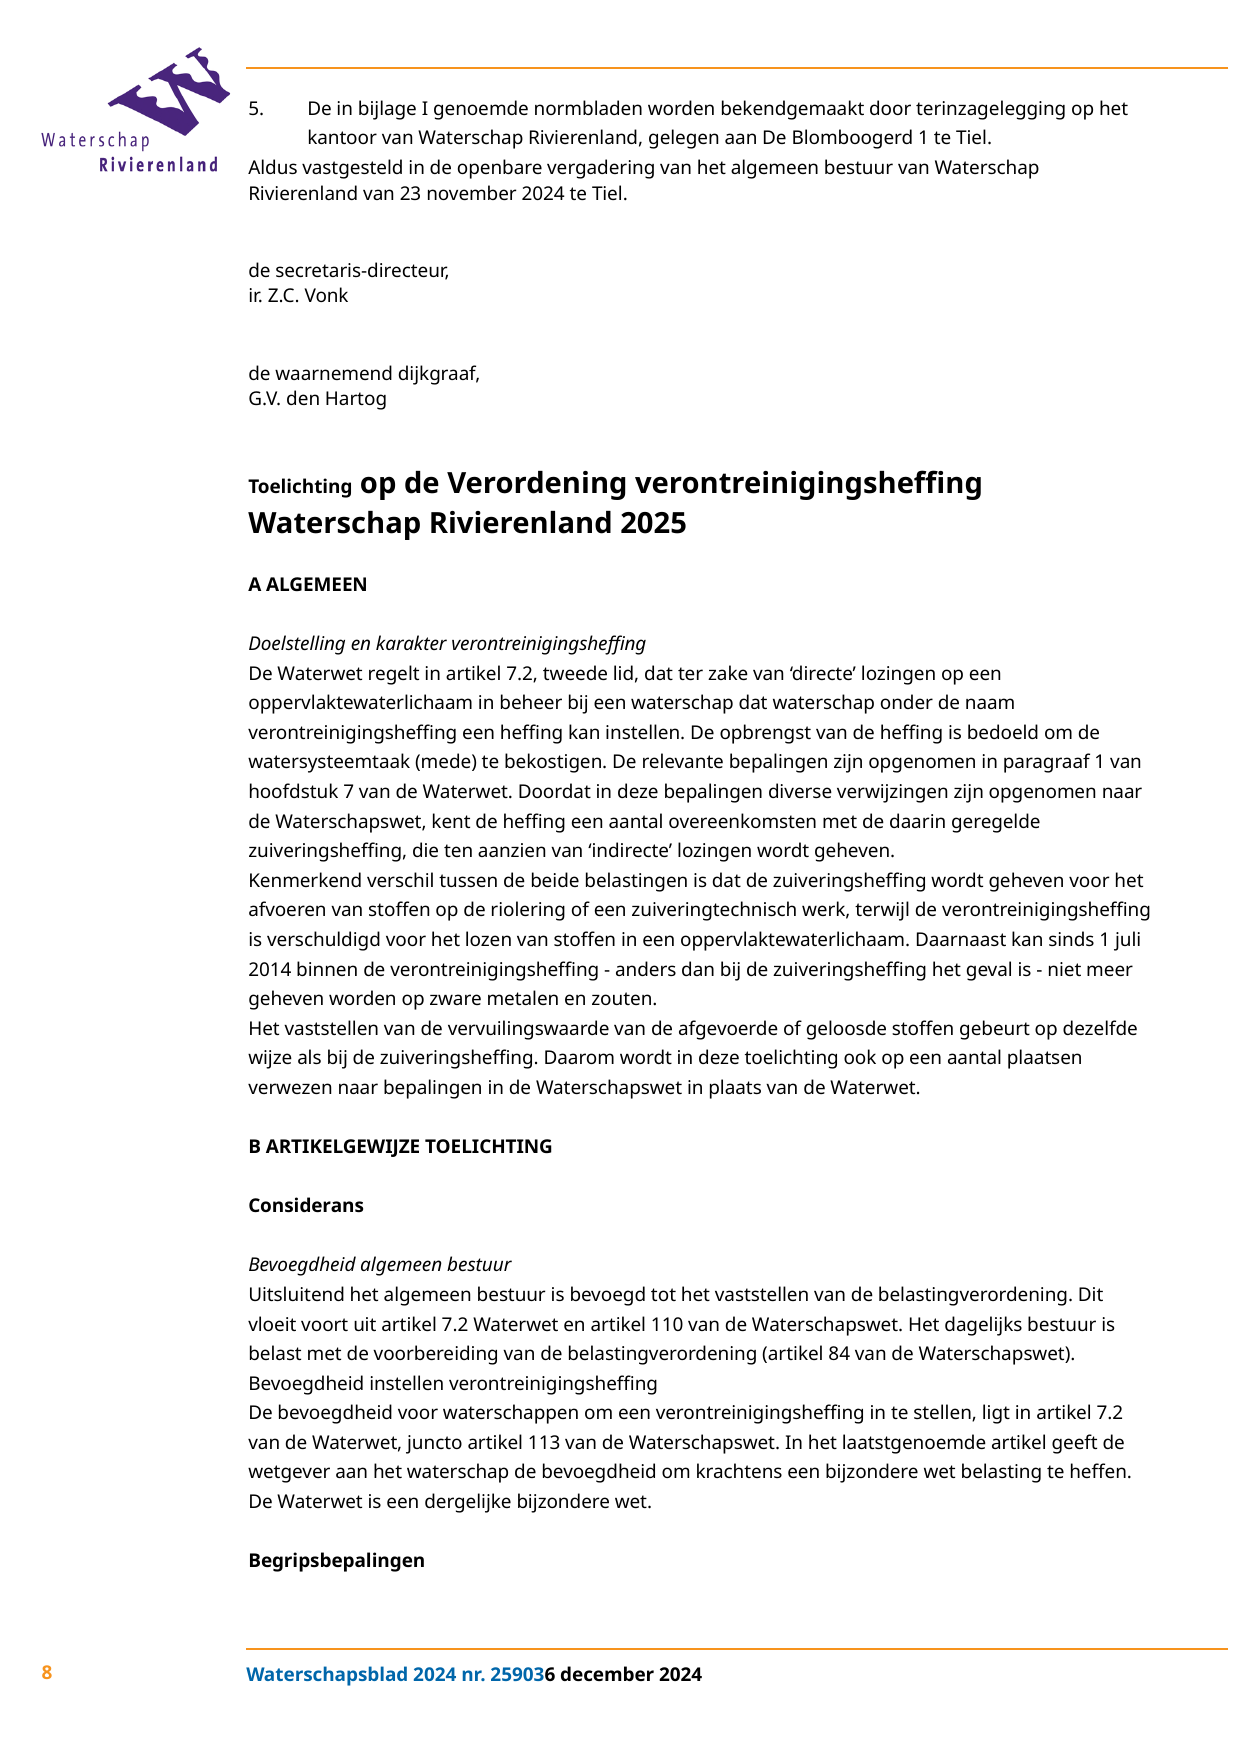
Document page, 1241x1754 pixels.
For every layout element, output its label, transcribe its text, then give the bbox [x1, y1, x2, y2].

text G.V. den Hartog [248, 386, 1152, 411]
picture [41, 47, 231, 172]
text De bevoegdheid voor waterschappen om een verontreinigingsheffing in te stellen, ligt in artikel 7.2 van de Waterwet, juncto artikel 113 van de Waterschapswet. In het laatstgenoemde artikel geeft de wetgever aan het waterschap de bevoegdheid om krachtens een bijzondere wet belasting te heffen. De Waterwet is een dergelijke bijzondere wet. [248, 1399, 1152, 1514]
text B ARTIKELGEWIJZE TOELICHTING [248, 1133, 1152, 1159]
text Begripsbepalingen [248, 1547, 1152, 1573]
text Aldus vastgesteld in de openbare vergadering van het algemeen bestuur van Waterschap Rivierenland van 23 november 2024 te Tiel. [248, 154, 1152, 205]
text A ALGEMEEN [248, 571, 1152, 597]
text de waarnemend dijkgraaf, [248, 360, 1152, 386]
text de secretaris-directeur, [248, 257, 1152, 283]
text De Waterwet regelt in artikel 7.2, tweede lid, dat ter zake van ‘directe’ lozingen op een oppervlaktewaterlichaam in beheer bij een waterschap dat waterschap onder de naam verontreinigingsheffing een heffing kan instellen. De opbrengst van de heffing is bedoeld om de watersysteemtaak (mede) te bekostigen. De relevante bepalingen zijn opgenomen in paragraaf 1 van hoofdstuk 7 van de Waterwet. Doordat in deze bepalingen diverse verwijzingen zijn opgenomen naar de Waterschapswet, kent de heffing een aantal overeenkomsten met de daarin geregelde zuiveringsheffing, die ten aanzien van ‘indirecte’ lozingen wordt geheven. [248, 660, 1152, 863]
list De in bijlage I genoemde normbladen worden bekendgemaakt door terinzagelegging op het kantoor van Waterschap Rivierenland, gelegen aan De Blomboogerd 1 te Tiel. [248, 95, 1152, 150]
text Toelichting op de Verordening verontreinigingsheffing Waterschap Rivierenland 2025 [248, 463, 1152, 542]
text Doelstelling en karakter verontreinigingsheffing [248, 630, 1152, 656]
text Uitsluitend het algemeen bestuur is bevoegd tot het vaststellen van de belastingverordening. Dit vloeit voort uit artikel 7.2 Waterwet en artikel 110 van de Waterschapswet. Het dagelijks bestuur is belast met de voorbereiding van de belastingverordening (artikel 84 van de Waterschapswet). [248, 1281, 1152, 1366]
text Bevoegdheid algemeen bestuur [248, 1252, 1152, 1277]
text ir. Z.C. Vonk [248, 283, 1152, 308]
text Considerans [248, 1192, 1152, 1218]
text Kenmerkend verschil tussen de beide belastingen is dat de zuiveringsheffing wordt geheven voor het afvoeren van stoffen op de riolering of een zuiveringtechnisch werk, terwijl de verontreinigingsheffing is verschuldigd voor het lozen van stoffen in een oppervlaktewaterlichaam. Daarnaast kan sinds 1 juli 2014 binnen de verontreinigingsheffing - anders dan bij de zuiveringsheffing het geval is - niet meer geheven worden op zware metalen en zouten. [248, 867, 1152, 1011]
text Het vaststellen van de vervuilingswaarde van de afgevoerde of geloosde stoffen gebeurt op dezelfde wijze als bij de zuiveringsheffing. Daarom wordt in deze toelichting ook op een aantal plaatsen verwezen naar bepalingen in de Waterschapswet in plaats van de Waterwet. [248, 1015, 1152, 1100]
text Bevoegdheid instellen verontreinigingsheffing [248, 1370, 1152, 1396]
